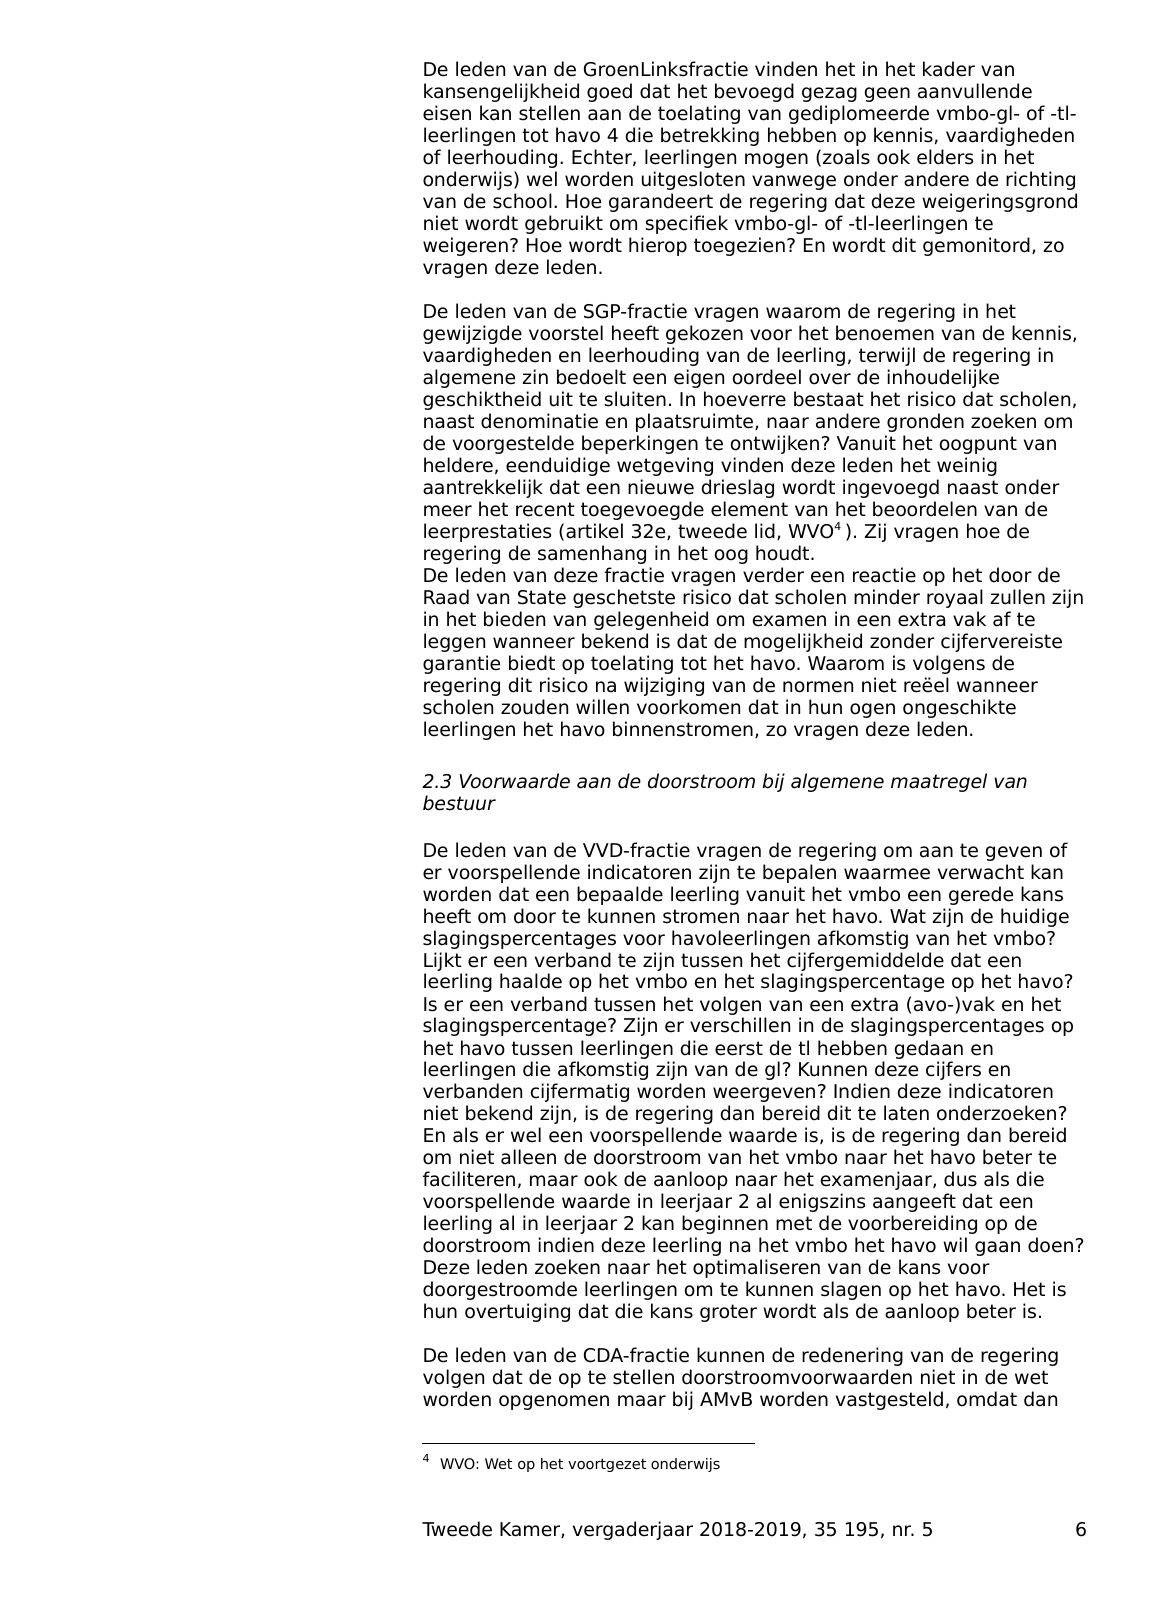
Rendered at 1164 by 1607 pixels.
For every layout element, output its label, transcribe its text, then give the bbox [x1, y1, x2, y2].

text De leden van de SGP-fractie vragen waarom de regering in het gewijzigde voorstel heeft gekozen voor het benoemen van de kennis, vaardigheden en leerhouding van de leerling, terwijl de regering in algemene zin bedoelt een eigen oordeel over de inhoudelijke geschiktheid uit te sluiten. In hoeverre bestaat het risico dat scholen, naast denominatie en plaatsruimte, naar andere gronden zoeken om de voorgestelde beperkingen te ontwijken? Vanuit het oogpunt van heldere, eenduidige wetgeving vinden deze leden het weinig aantrekkelijk dat een nieuwe drieslag wordt ingevoegd naast onder meer het recent toegevoegde element van het beoordelen van de leerprestaties (artikel 32e, tweede lid, WVO). Zij vragen hoe de regering de samenhang in het oog houdt. [422, 301, 1087, 565]
text De leden van deze fractie vragen verder een reactie op het door de Raad van State geschetste risico dat scholen minder royaal zullen zijn in het bieden van gelegenheid om examen in een extra vak af te leggen wanneer bekend is dat de mogelijkheid zonder cijfervereiste garantie biedt op toelating tot het havo. Waarom is volgens de regering dit risico na wijziging van de normen niet reëel wanneer scholen zouden willen voorkomen dat in hun ogen ongeschikte leerlingen het havo binnenstromen, zo vragen deze leden. [422, 565, 1087, 741]
text De leden van de VVD-fractie vragen de regering om aan te geven of er voorspellende indicatoren zijn te bepalen waarmee verwacht kan worden dat een bepaalde leerling vanuit het vmbo een gerede kans heeft om door te kunnen stromen naar het havo. Wat zijn de huidige slagingspercentages voor havoleerlingen afkomstig van het vmbo? Lijkt er een verband te zijn tussen het cijfergemiddelde dat een leerling haalde op het vmbo en het slagingspercentage op het havo? Is er een verband tussen het volgen van een extra (avo-)vak en het slagingspercentage? Zijn er verschillen in de slagingspercentages op het havo tussen leerlingen die eerst de tl hebben gedaan en leerlingen die afkomstig zijn van de gl? Kunnen deze cijfers en verbanden cijfermatig worden weergeven? Indien deze indicatoren niet bekend zijn, is de regering dan bereid dit te laten onderzoeken? En als er wel een voorspellende waarde is, is de regering dan bereid om niet alleen de doorstroom van het vmbo naar het havo beter te faciliteren, maar ook de aanloop naar het examenjaar, dus als die voorspellende waarde in leerjaar 2 al enigszins aangeeft dat een leerling al in leerjaar 2 kan beginnen met de voorbereiding op de doorstroom indien deze leerling na het vmbo het havo wil gaan doen? Deze leden zoeken naar het optimaliseren van de kans voor doorgestroomde leerlingen om te kunnen slagen op het havo. Het is hun overtuiging dat die kans groter wordt als de aanloop beter is. [422, 839, 1087, 1323]
text De leden van de GroenLinksfractie vinden het in het kader van kansengelijkheid goed dat het bevoegd gezag geen aanvullende eisen kan stellen aan de toelating van gediplomeerde vmbo-gl- of -tl-leerlingen tot havo 4 die betrekking hebben op kennis, vaardigheden of leerhouding. Echter, leerlingen mogen (zoals ook elders in het onderwijs) wel worden uitgesloten vanwege onder andere de richting van de school. Hoe garandeert de regering dat deze weigeringsgrond niet wordt gebruikt om specifiek vmbo-gl- of -tl-leerlingen te weigeren? Hoe wordt hierop toegezien? En wordt dit gemonitord, zo vragen deze leden. [422, 59, 1087, 279]
subtitle 2.3 Voorwaarde aan de doorstroom bij algemene maatregel van bestuur [422, 771, 1087, 814]
text De leden van de CDA-fractie kunnen de redenering van de regering volgen dat de op te stellen doorstroomvoorwaarden niet in de wet worden opgenomen maar bij AMvB worden vastgesteld, omdat dan [422, 1345, 1087, 1411]
text WVO: Wet op het voortgezet onderwijs [422, 1452, 1087, 1474]
